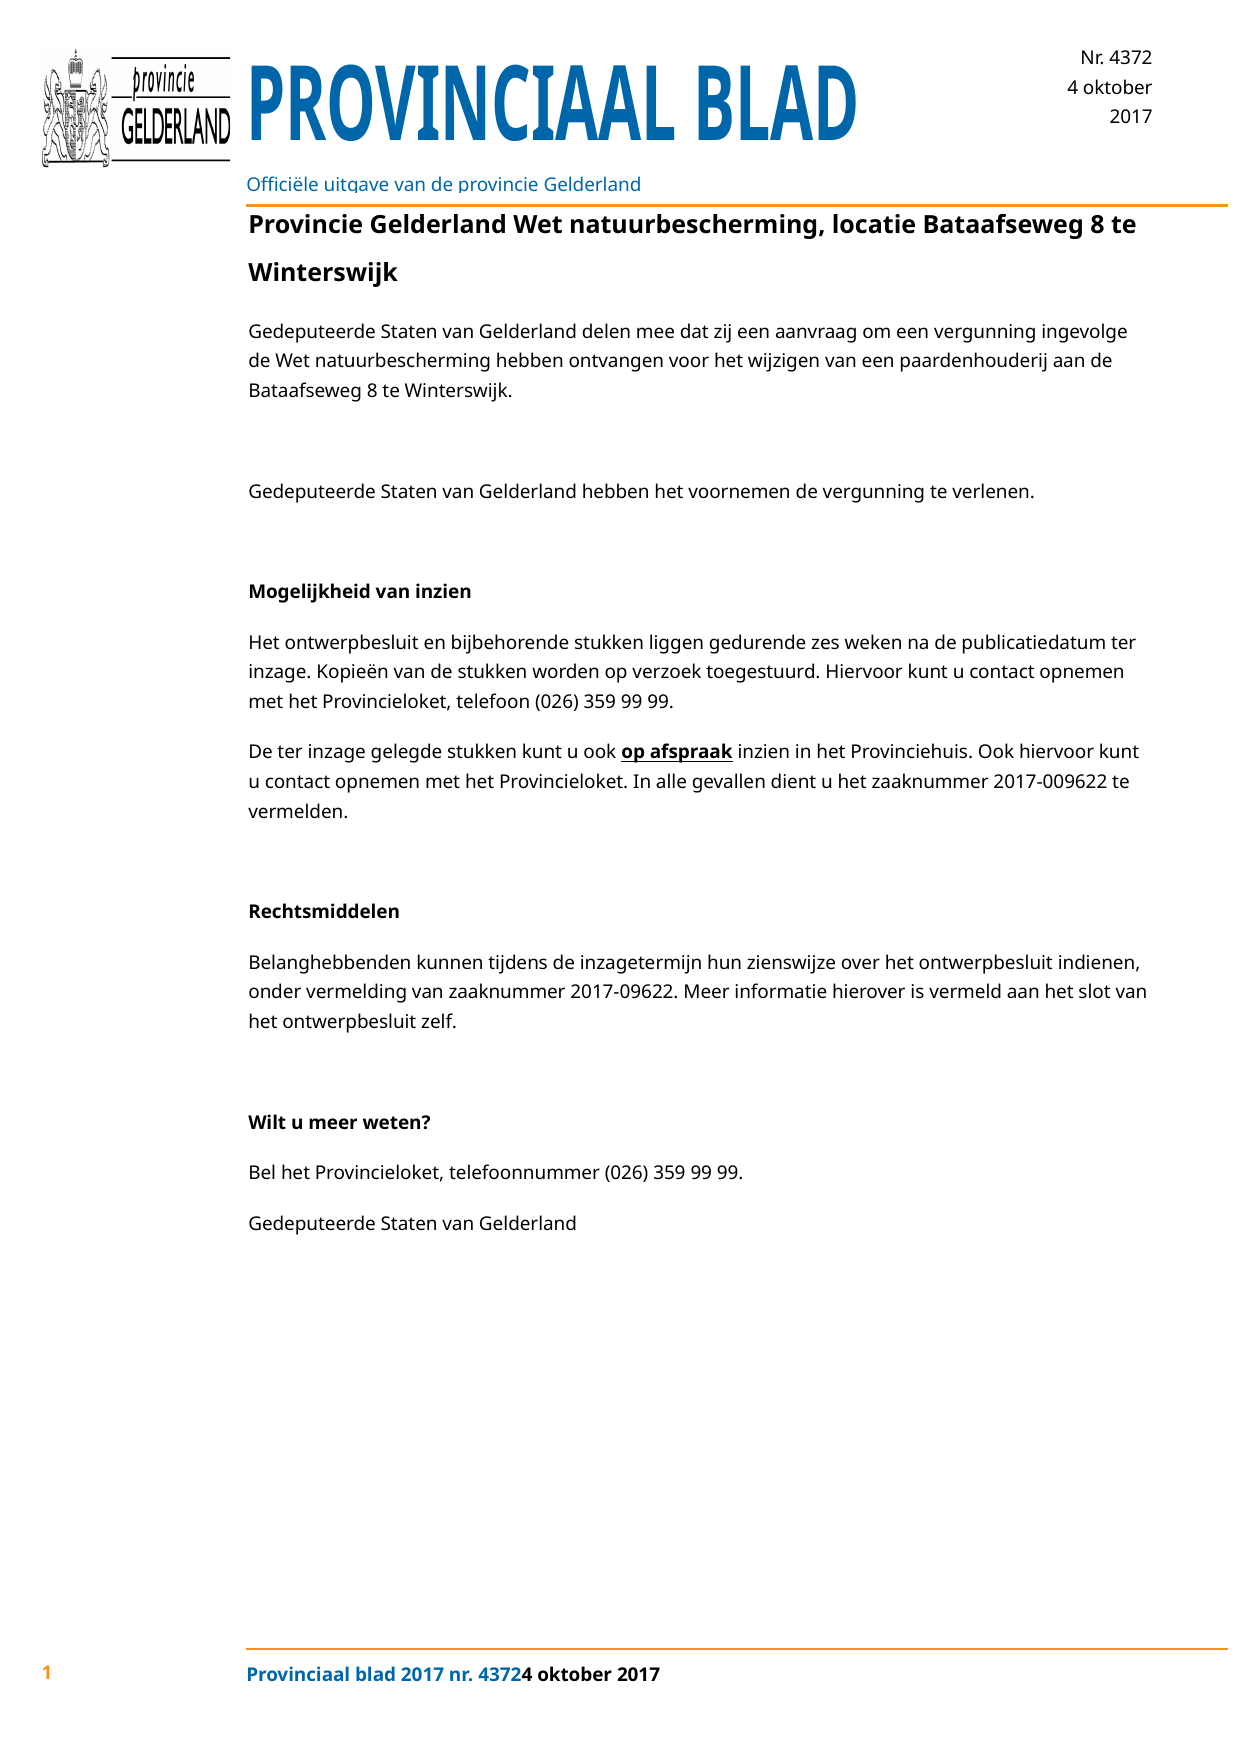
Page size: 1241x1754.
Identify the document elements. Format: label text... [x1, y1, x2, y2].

text Belanghebbenden kunnen tijdens de inzagetermijn hun zienswijze over het ontwerpbesluit indienen, onder vermelding van zaaknummer 2017-09622. Meer informatie hierover is vermeld aan het slot van het ontwerpbesluit zelf. [248, 949, 1152, 1034]
text Het ontwerpbesluit en bijbehorende stukken liggen gedurende zes weken na de publicatiedatum ter inzage. Kopieën van de stukken worden op verzoek toegestuurd. Hiervoor kunt u contact opnemen met het Provincieloket, telefoon (026) 359 99 99. [248, 629, 1152, 714]
text Wilt u meer weten? [248, 1109, 1152, 1135]
text De ter inzage gelegde stukken kunt u ook op afspraak inzien in het Provinciehuis. Ook hiervoor kunt u contact opnemen met het Provincieloket. In alle gevallen dient u het zaaknummer 2017-009622 te vermelden. [248, 739, 1152, 824]
text Mogelijkheid van inzien [248, 579, 1152, 604]
text Gedeputeerde Staten van Gelderland [248, 1210, 1152, 1236]
text Gedeputeerde Staten van Gelderland hebben het voornemen de vergunning te verlenen. [248, 478, 1152, 504]
text Bel het Provincieloket, telefoonnummer (026) 359 99 99. [248, 1159, 1152, 1185]
text Gedeputeerde Staten van Gelderland delen mee dat zij een aanvraag om een vergunning ingevolge de Wet natuurbescherming hebben ontvangen voor het wijzigen van een paardenhouderij aan de Bataafseweg 8 te Winterswijk. [248, 318, 1152, 403]
text Rechtsmiddelen [248, 899, 1152, 924]
picture [41, 47, 231, 172]
text Provincie Gelderland Wet natuurbescherming, locatie Bataafseweg 8 te Winterswijk [248, 207, 1152, 288]
